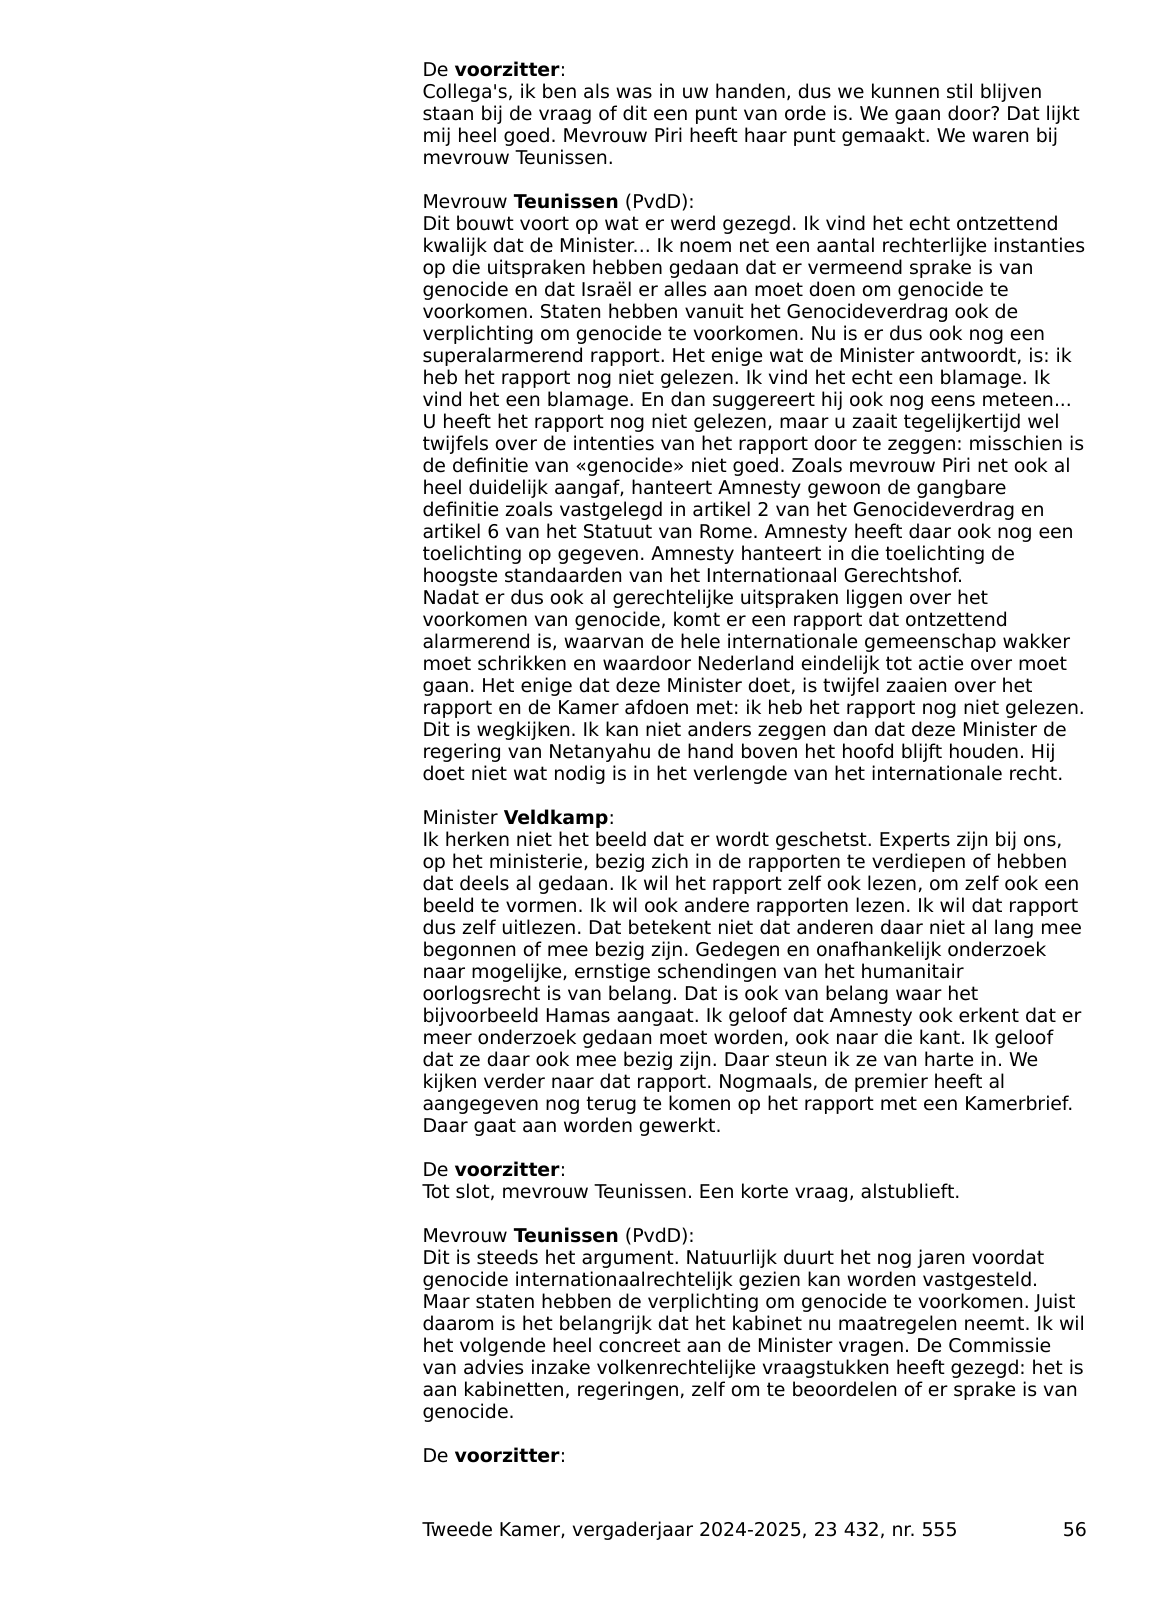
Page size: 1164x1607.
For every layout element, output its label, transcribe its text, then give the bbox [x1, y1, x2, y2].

text Collega's, ik ben als was in uw handen, dus we kunnen stil blijven staan bij de vraag of dit een punt van orde is. We gaan door? Dat lijkt mij heel goed. Mevrouw Piri heeft haar punt gemaakt. We waren bij mevrouw Teunissen. [422, 81, 1087, 169]
text Dit bouwt voort op wat er werd gezegd. Ik vind het echt ontzettend kwalijk dat de Minister... Ik noem net een aantal rechterlijke instanties op die uitspraken hebben gedaan dat er vermeend sprake is van genocide en dat Israël er alles aan moet doen om genocide te voorkomen. Staten hebben vanuit het Genocideverdrag ook de verplichting om genocide te voorkomen. Nu is er dus ook nog een superalarmerend rapport. Het enige wat de Minister antwoordt, is: ik heb het rapport nog niet gelezen. Ik vind het echt een blamage. Ik vind het een blamage. En dan suggereert hij ook nog eens meteen... U heeft het rapport nog niet gelezen, maar u zaait tegelijkertijd wel twijfels over de intenties van het rapport door te zeggen: misschien is de definitie van «genocide» niet goed. Zoals mevrouw Piri net ook al heel duidelijk aangaf, hanteert Amnesty gewoon de gangbare definitie zoals vastgelegd in artikel 2 van het Genocideverdrag en artikel 6 van het Statuut van Rome. Amnesty heeft daar ook nog een toelichting op gegeven. Amnesty hanteert in die toelichting de hoogste standaarden van het Internationaal Gerechtshof. [422, 213, 1087, 587]
text Minister Veldkamp: [422, 807, 1087, 829]
text Mevrouw Teunissen (PvdD): [422, 191, 1087, 213]
text Nadat er dus ook al gerechtelijke uitspraken liggen over het voorkomen van genocide, komt er een rapport dat ontzettend alarmerend is, waarvan de hele internationale gemeenschap wakker moet schrikken en waardoor Nederland eindelijk tot actie over moet gaan. Het enige dat deze Minister doet, is twijfel zaaien over het rapport en de Kamer afdoen met: ik heb het rapport nog niet gelezen. Dit is wegkijken. Ik kan niet anders zeggen dan dat deze Minister de regering van Netanyahu de hand boven het hoofd blijft houden. Hij doet niet wat nodig is in het verlengde van het internationale recht. [422, 587, 1087, 784]
text Ik herken niet het beeld dat er wordt geschetst. Experts zijn bij ons, op het ministerie, bezig zich in de rapporten te verdiepen of hebben dat deels al gedaan. Ik wil het rapport zelf ook lezen, om zelf ook een beeld te vormen. Ik wil ook andere rapporten lezen. Ik wil dat rapport dus zelf uitlezen. Dat betekent niet dat anderen daar niet al lang mee begonnen of mee bezig zijn. Gedegen en onafhankelijk onderzoek naar mogelijke, ernstige schendingen van het humanitair oorlogsrecht is van belang. Dat is ook van belang waar het bijvoorbeeld Hamas aangaat. Ik geloof dat Amnesty ook erkent dat er meer onderzoek gedaan moet worden, ook naar die kant. Ik geloof dat ze daar ook mee bezig zijn. Daar steun ik ze van harte in. We kijken verder naar dat rapport. Nogmaals, de premier heeft al aangegeven nog terug te komen op het rapport met een Kamerbrief. Daar gaat aan worden gewerkt. [422, 829, 1087, 1136]
text Dit is steeds het argument. Natuurlijk duurt het nog jaren voordat genocide internationaalrechtelijk gezien kan worden vastgesteld. Maar staten hebben de verplichting om genocide te voorkomen. Juist daarom is het belangrijk dat het kabinet nu maatregelen neemt. Ik wil het volgende heel concreet aan de Minister vragen. De Commissie van advies inzake volkenrechtelijke vraagstukken heeft gezegd: het is aan kabinetten, regeringen, zelf om te beoordelen of er sprake is van genocide. [422, 1247, 1087, 1423]
text Tot slot, mevrouw Teunissen. Een korte vraag, alstublieft. [422, 1181, 1087, 1203]
text De voorzitter: [422, 59, 1087, 81]
text De voorzitter: [422, 1159, 1087, 1181]
text Mevrouw Teunissen (PvdD): [422, 1225, 1087, 1247]
text De voorzitter: [422, 1445, 1087, 1467]
